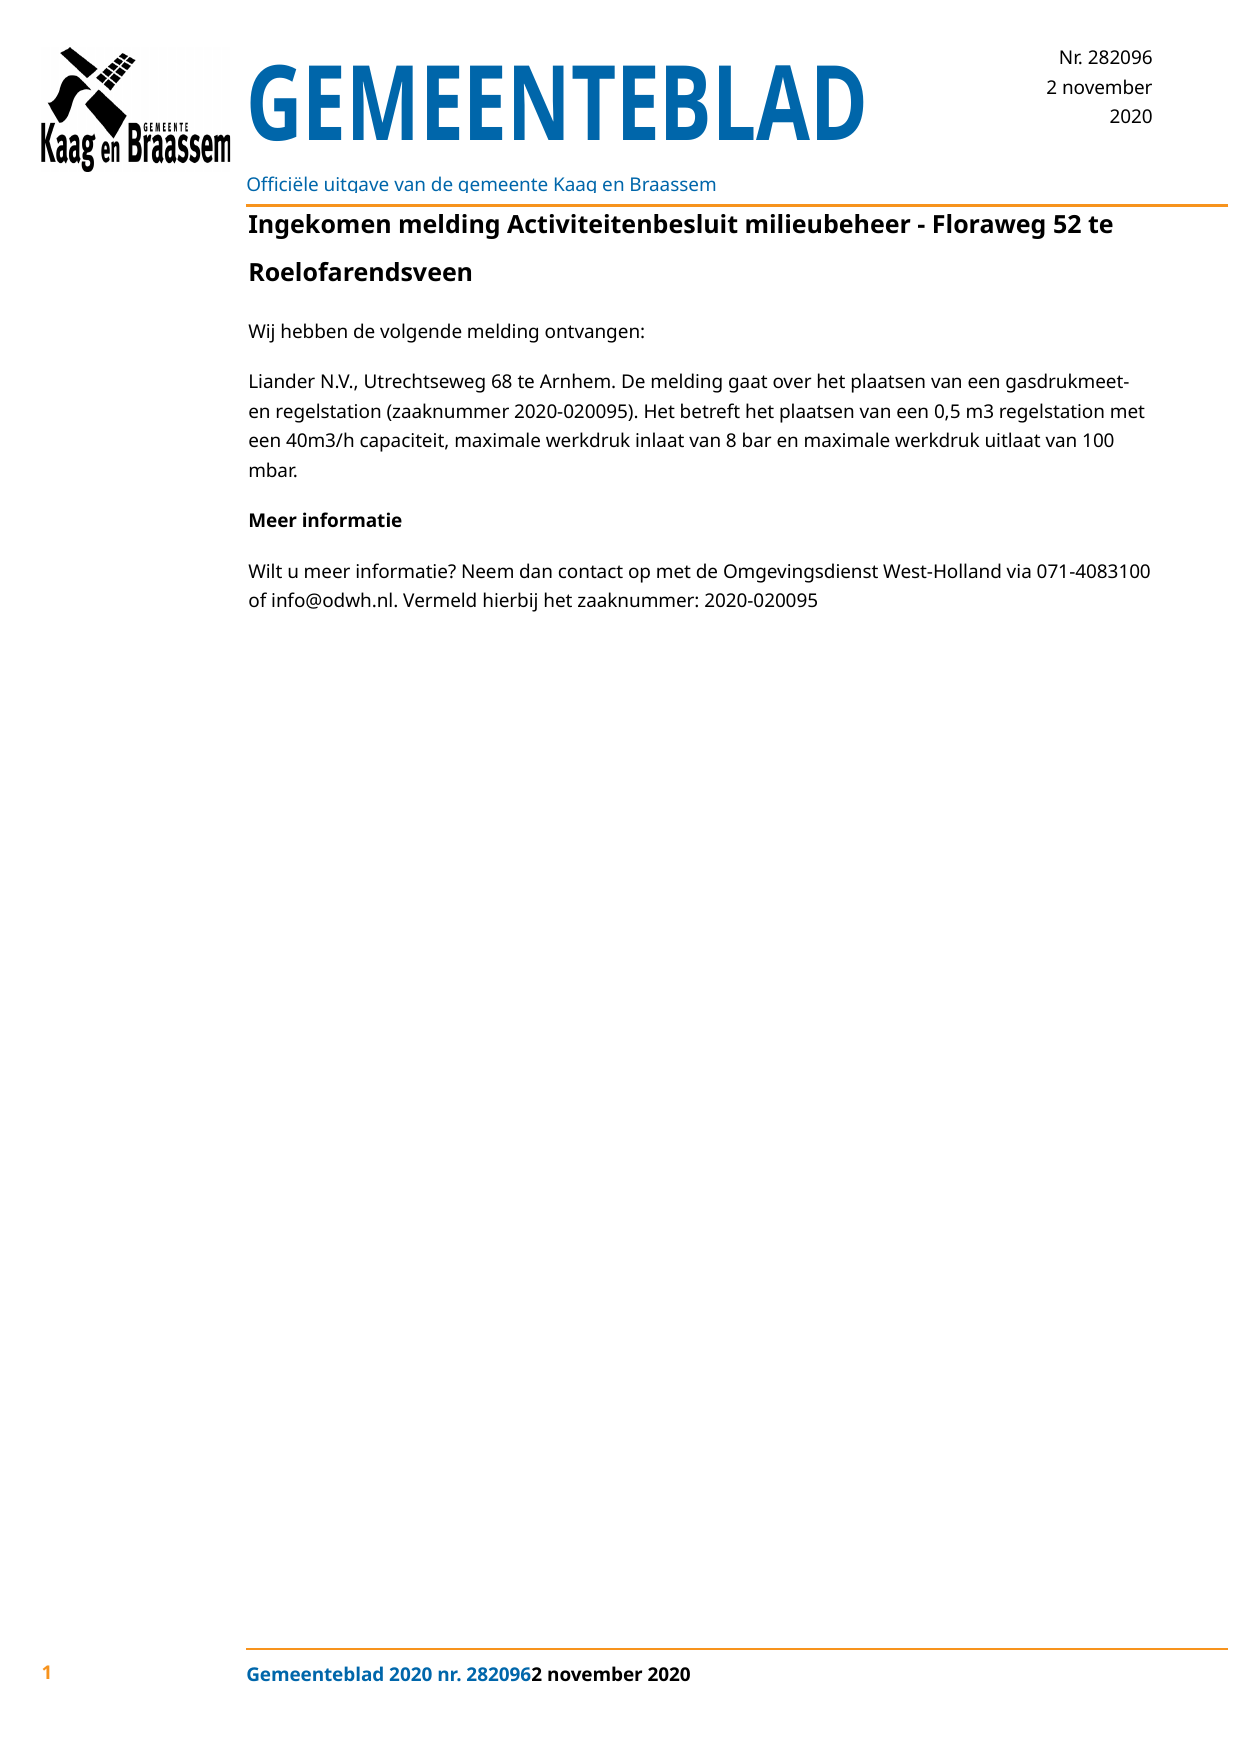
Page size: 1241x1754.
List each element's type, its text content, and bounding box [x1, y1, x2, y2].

text Liander N.V., Utrechtseweg 68 te Arnhem. De melding gaat over het plaatsen van een gasdrukmeet- en regelstation (zaaknummer 2020-020095). Het betreft het plaatsen van een 0,5 m3 regelstation met een 40m3/h capaciteit, maximale werkdruk inlaat van 8 bar en maximale werkdruk uitlaat van 100 mbar. [248, 368, 1152, 483]
picture [41, 47, 231, 172]
text Ingekomen melding Activiteitenbesluit milieubeheer - Floraweg 52 te Roelofarendsveen [248, 207, 1152, 288]
text Meer informatie [248, 507, 1152, 533]
text Wij hebben de volgende melding ontvangen: [248, 318, 1152, 344]
text Wilt u meer informatie? Neem dan contact op met de Omgevingsdienst West-Holland via 071‑4083100 of info@odwh.nl. Vermeld hierbij het zaaknummer: 2020-020095 [248, 558, 1152, 613]
